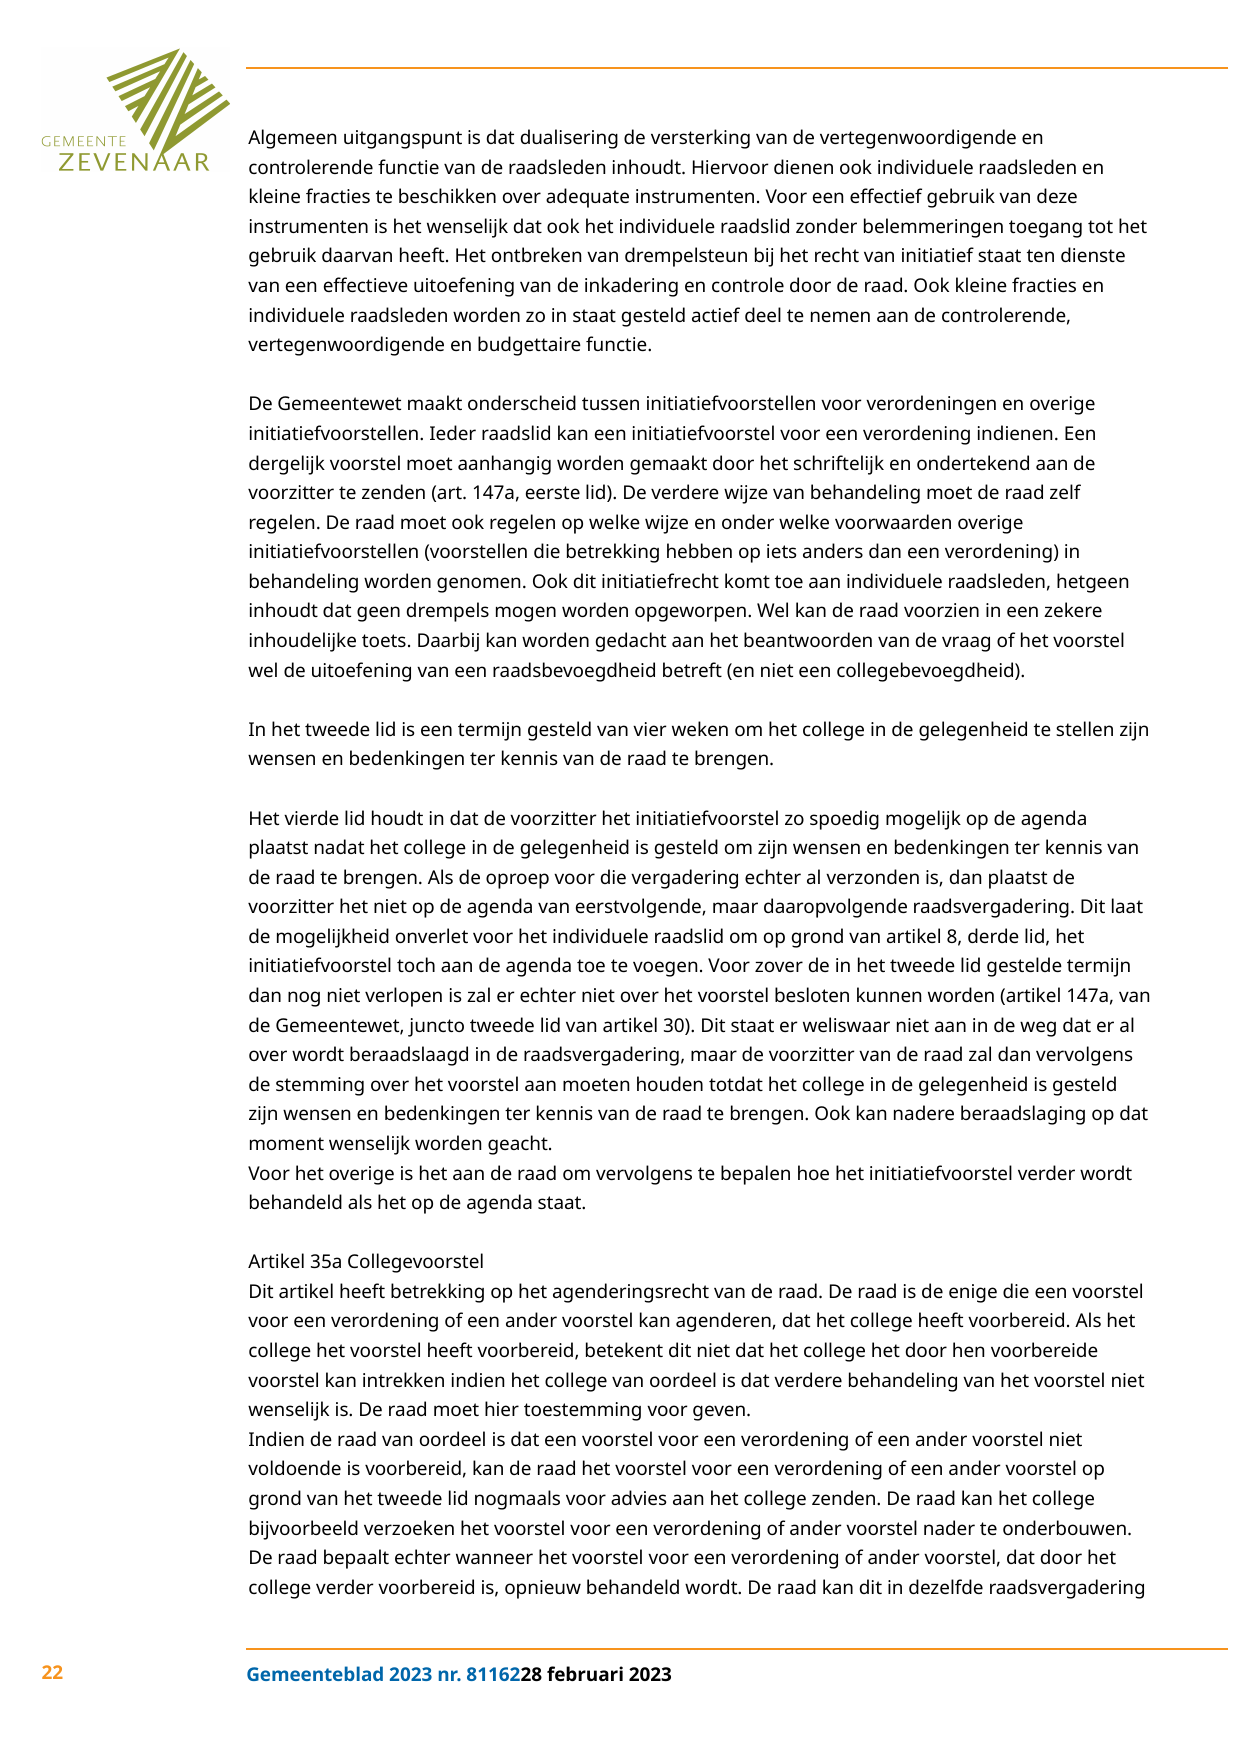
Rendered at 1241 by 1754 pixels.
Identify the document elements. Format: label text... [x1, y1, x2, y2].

text Het vierde lid houdt in dat de voorzitter het initiatiefvoorstel zo spoedig mogelijk op de agenda plaatst nadat het college in de gelegenheid is gesteld om zijn wensen en bedenkingen ter kennis van de raad te brengen. Als de oproep voor die vergadering echter al verzonden is, dan plaatst de voorzitter het niet op de agenda van eerstvolgende, maar daaropvolgende raadsvergadering. Dit laat de mogelijkheid onverlet voor het individuele raadslid om op grond van artikel 8, derde lid, het initiatiefvoorstel toch aan de agenda toe te voegen. Voor zover de in het tweede lid gestelde termijn dan nog niet verlopen is zal er echter niet over het voorstel besloten kunnen worden (artikel 147a, van de Gemeentewet, juncto tweede lid van artikel 30). Dit staat er weliswaar niet aan in de weg dat er al over wordt beraadslaagd in de raadsvergadering, maar de voorzitter van de raad zal dan vervolgens de stemming over het voorstel aan moeten houden totdat het college in de gelegenheid is gesteld zijn wensen en bedenkingen ter kennis van de raad te brengen. Ook kan nadere beraadslaging op dat moment wenselijk worden geacht. [248, 805, 1152, 1156]
text Indien de raad van oordeel is dat een voorstel voor een verordening of een ander voorstel niet voldoende is voorbereid, kan de raad het voorstel voor een verordening of een ander voorstel op grond van het tweede lid nogmaals voor advies aan het college zenden. De raad kan het college bijvoorbeeld verzoeken het voorstel voor een verordening of ander voorstel nader te onderbouwen. De raad bepaalt echter wanneer het voorstel voor een verordening of ander voorstel, dat door het college verder voorbereid is, opnieuw behandeld wordt. De raad kan dit in dezelfde raadsvergadering [248, 1426, 1152, 1600]
picture [41, 47, 231, 172]
text Dit artikel heeft betrekking op het agenderingsrecht van de raad. De raad is de enige die een voorstel voor een verordening of een ander voorstel kan agenderen, dat het college heeft voorbereid. Als het college het voorstel heeft voorbereid, betekent dit niet dat het college het door hen voorbereide voorstel kan intrekken indien het college van oordeel is dat verdere behandeling van het voorstel niet wenselijk is. De raad moet hier toestemming voor geven. [248, 1278, 1152, 1422]
text Voor het overige is het aan de raad om vervolgens te bepalen hoe het initiatiefvoorstel verder wordt behandeld als het op de agenda staat. [248, 1160, 1152, 1215]
text De Gemeentewet maakt onderscheid tussen initiatiefvoorstellen voor verordeningen en overige initiatiefvoorstellen. Ieder raadslid kan een initiatiefvoorstel voor een verordening indienen. Een dergelijk voorstel moet aanhangig worden gemaakt door het schriftelijk en ondertekend aan de voorzitter te zenden (art. 147a, eerste lid). De verdere wijze van behandeling moet de raad zelf regelen. De raad moet ook regelen op welke wijze en onder welke voorwaarden overige initiatiefvoorstellen (voorstellen die betrekking hebben op iets anders dan een verordening) in behandeling worden genomen. Ook dit initiatiefrecht komt toe aan individuele raadsleden, hetgeen inhoudt dat geen drempels mogen worden opgeworpen. Wel kan de raad voorzien in een zekere inhoudelijke toets. Daarbij kan worden gedacht aan het beantwoorden van de vraag of het voorstel wel de uitoefening van een raadsbevoegdheid betreft (en niet een collegebevoegdheid). [248, 391, 1152, 683]
text Algemeen uitgangspunt is dat dualisering de versterking van de vertegenwoordigende en controlerende functie van de raadsleden inhoudt. Hiervoor dienen ook individuele raadsleden en kleine fracties te beschikken over adequate instrumenten. Voor een effectief gebruik van deze instrumenten is het wenselijk dat ook het individuele raadslid zonder belemmeringen toegang tot het gebruik daarvan heeft. Het ontbreken van drempelsteun bij het recht van initiatief staat ten dienste van een effectieve uitoefening van de inkadering en controle door de raad. Ook kleine fracties en individuele raadsleden worden zo in staat gesteld actief deel te nemen aan de controlerende, vertegenwoordigende en budgettaire functie. [248, 124, 1152, 357]
text Artikel 35a Collegevoorstel [248, 1248, 1152, 1274]
text In het tweede lid is een termijn gesteld van vier weken om het college in de gelegenheid te stellen zijn wensen en bedenkingen ter kennis van de raad te brengen. [248, 716, 1152, 771]
